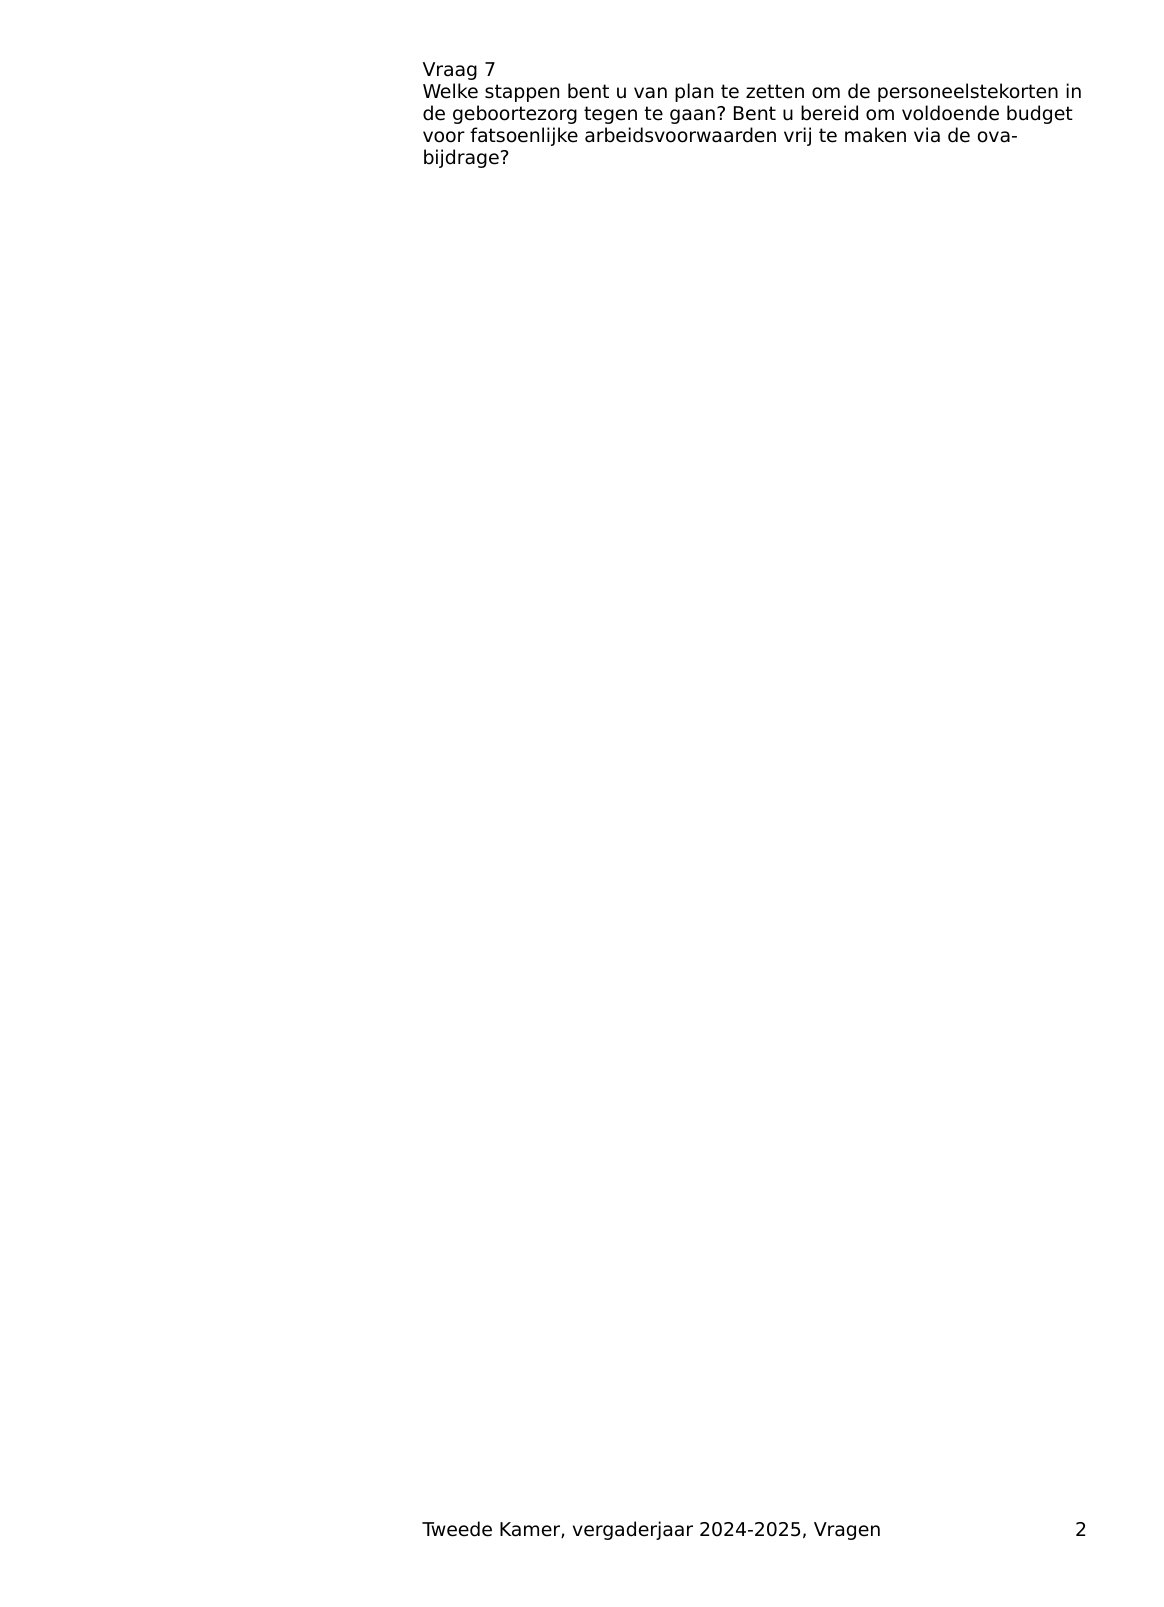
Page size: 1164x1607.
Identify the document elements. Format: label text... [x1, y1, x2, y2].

text Welke stappen bent u van plan te zetten om de personeelstekorten in de geboortezorg tegen te gaan? Bent u bereid om voldoende budget voor fatsoenlijke arbeidsvoorwaarden vrij te maken via de ova-bijdrage? [422, 81, 1087, 169]
text Vraag 7 [422, 59, 1087, 81]
